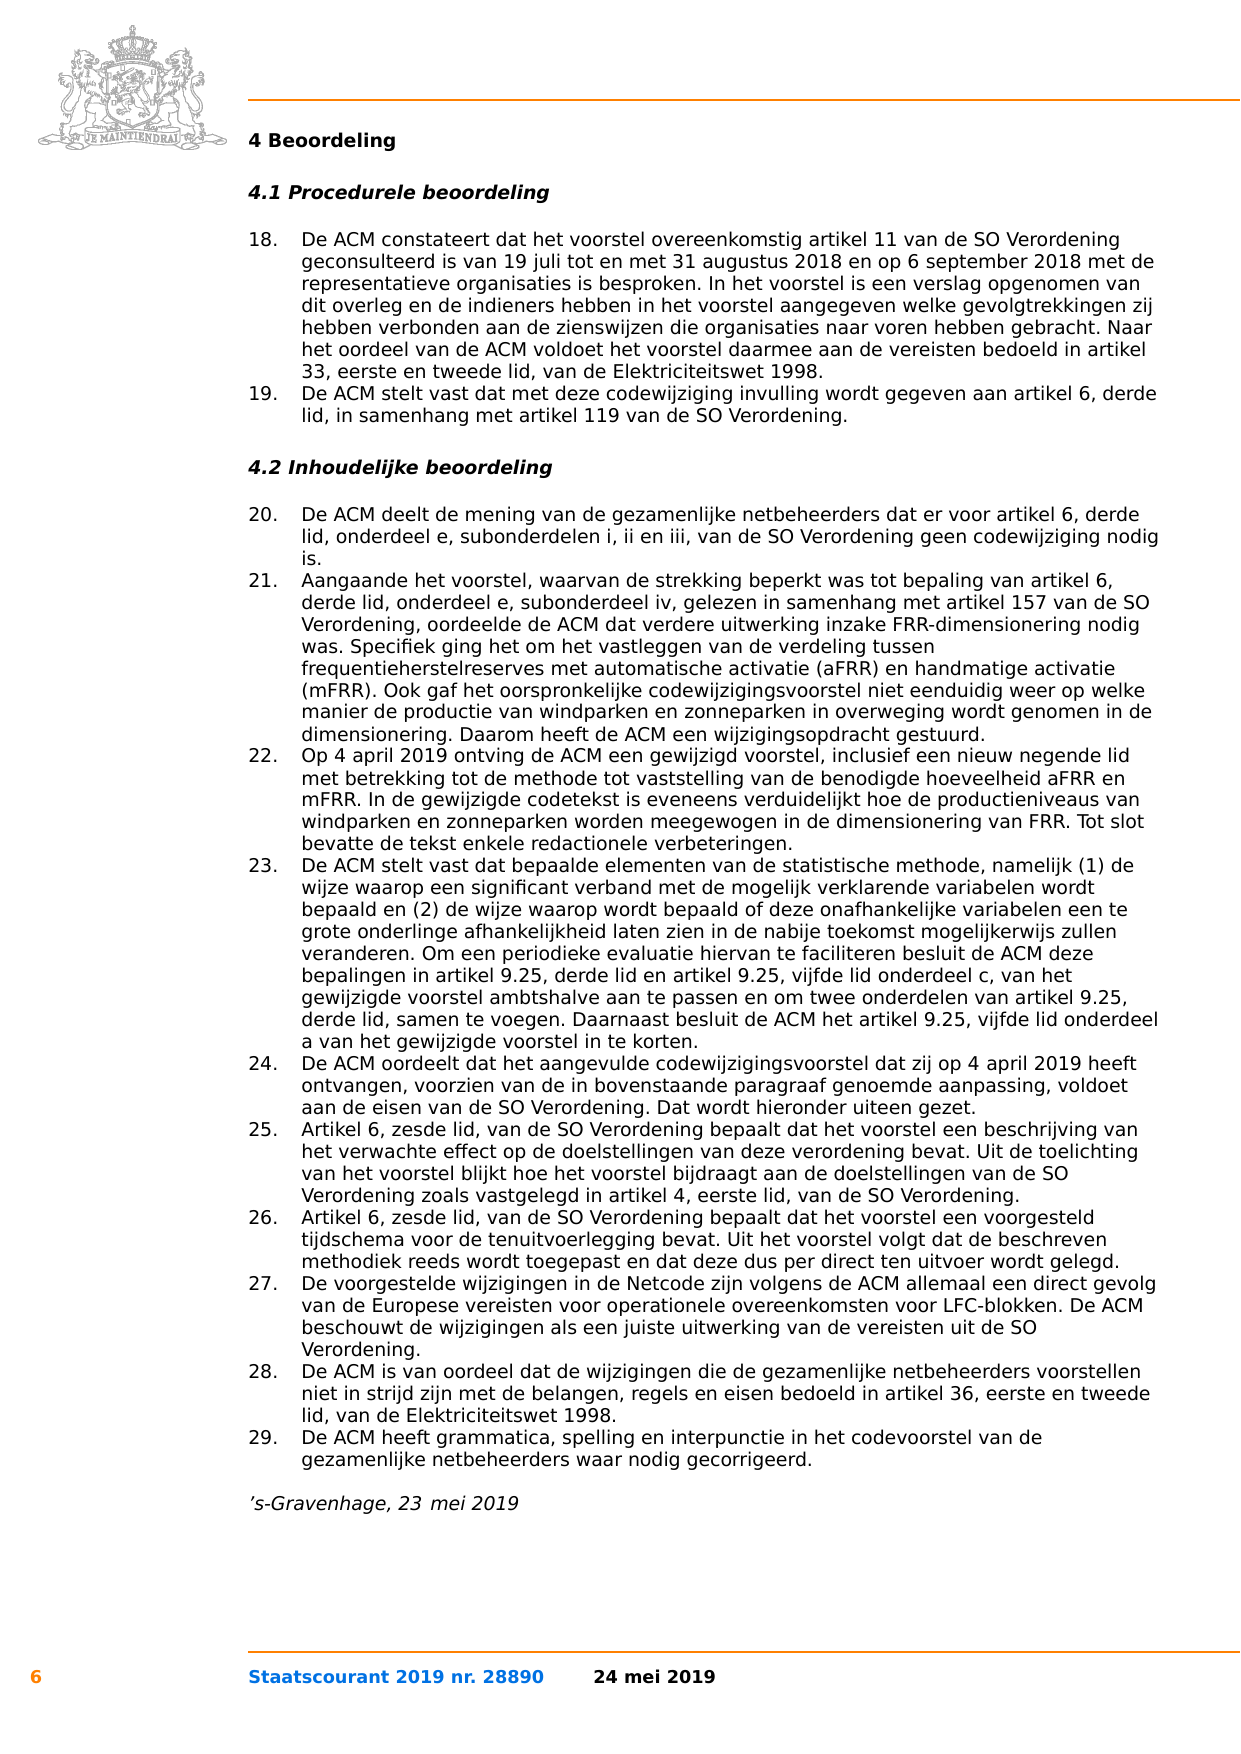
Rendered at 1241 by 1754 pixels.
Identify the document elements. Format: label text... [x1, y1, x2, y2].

text 25. Artikel 6, zesde lid, van de SO Verordening bepaalt dat het voorstel een beschrijving van het verwachte effect op de doelstellingen van deze verordening bevat. Uit de toelichting van het voorstel blijkt hoe het voorstel bijdraagt aan de doelstellingen van de SO Verordening zoals vastgelegd in artikel 4, eerste lid, van de SO Verordening. [248, 1119, 1163, 1207]
text 19. De ACM stelt vast dat met deze codewijziging invulling wordt gegeven aan artikel 6, derde lid, in samenhang met artikel 119 van de SO Verordening. [248, 383, 1163, 427]
text 29. De ACM heeft grammatica, spelling en interpunctie in het codevoorstel van de gezamenlijke netbeheerders waar nodig gecorrigeerd. [248, 1427, 1163, 1471]
text ’s-Gravenhage, 23 mei 2019 [248, 1493, 1163, 1514]
text 24. De ACM oordeelt dat het aangevulde codewijzigingsvoorstel dat zij op 4 april 2019 heeft ontvangen, voorzien van de in bovenstaande paragraaf genoemde aanpassing, voldoet aan de eisen van de SO Verordening. Dat wordt hieronder uiteen gezet. [248, 1053, 1163, 1119]
text 22. Op 4 april 2019 ontving de ACM een gewijzigd voorstel, inclusief een nieuw negende lid met betrekking tot de methode tot vaststelling van de benodigde hoeveelheid aFRR en mFRR. In de gewijzigde codetekst is eveneens verduidelijkt hoe de productieniveaus van windparken en zonneparken worden meegewogen in de dimensionering van FRR. Tot slot bevatte de tekst enkele redactionele verbeteringen. [248, 745, 1163, 855]
subtitle 4 Beoordeling [248, 130, 1163, 152]
text 28. De ACM is van oordeel dat de wijzigingen die de gezamenlijke netbeheerders voorstellen niet in strijd zijn met de belangen, regels en eisen bedoeld in artikel 36, eerste en tweede lid, van de Elektriciteitswet 1998. [248, 1361, 1163, 1427]
text 23. De ACM stelt vast dat bepaalde elementen van de statistische methode, namelijk (1) de wijze waarop een significant verband met de mogelijk verklarende variabelen wordt bepaald en (2) de wijze waarop wordt bepaald of deze onafhankelijke variabelen een te grote onderlinge afhankelijkheid laten zien in de nabije toekomst mogelijkerwijs zullen veranderen. Om een periodieke evaluatie hiervan te faciliteren besluit de ACM deze bepalingen in artikel 9.25, derde lid en artikel 9.25, vijfde lid onderdeel c, van het gewijzigde voorstel ambtshalve aan te passen en om twee onderdelen van artikel 9.25, derde lid, samen te voegen. Daarnaast besluit de ACM het artikel 9.25, vijfde lid onderdeel a van het gewijzigde voorstel in te korten. [248, 855, 1163, 1053]
subtitle 4.2 Inhoudelijke beoordeling [248, 457, 1163, 479]
text 18. De ACM constateert dat het voorstel overeenkomstig artikel 11 van de SO Verordening geconsulteerd is van 19 juli tot en met 31 augustus 2018 en op 6 september 2018 met de representatieve organisaties is besproken. In het voorstel is een verslag opgenomen van dit overleg en de indieners hebben in het voorstel aangegeven welke gevolgtrekkingen zij hebben verbonden aan de zienswijzen die organisaties naar voren hebben gebracht. Naar het oordeel van de ACM voldoet het voorstel daarmee aan de vereisten bedoeld in artikel 33, eerste en tweede lid, van de Elektriciteitswet 1998. [248, 229, 1163, 383]
text 20. De ACM deelt de mening van de gezamenlijke netbeheerders dat er voor artikel 6, derde lid, onderdeel e, subonderdelen i, ii en iii, van de SO Verordening geen codewijziging nodig is. [248, 504, 1163, 569]
text 27. De voorgestelde wijzigingen in de Netcode zijn volgens de ACM allemaal een direct gevolg van de Europese vereisten voor operationele overeenkomsten voor LFC-blokken. De ACM beschouwt de wijzigingen als een juiste uitwerking van de vereisten uit de SO Verordening. [248, 1273, 1163, 1361]
picture [38, 25, 227, 150]
subtitle 4.1 Procedurele beoordeling [248, 182, 1163, 204]
text 26. Artikel 6, zesde lid, van de SO Verordening bepaalt dat het voorstel een voorgesteld tijdschema voor de tenuitvoerlegging bevat. Uit het voorstel volgt dat de beschreven methodiek reeds wordt toegepast en dat deze dus per direct ten uitvoer wordt gelegd. [248, 1207, 1163, 1273]
text 21. Aangaande het voorstel, waarvan de strekking beperkt was tot bepaling van artikel 6, derde lid, onderdeel e, subonderdeel iv, gelezen in samenhang met artikel 157 van de SO Verordening, oordeelde de ACM dat verdere uitwerking inzake FRR-dimensionering nodig was. Specifiek ging het om het vastleggen van de verdeling tussen frequentieherstelreserves met automatische activatie (aFRR) en handmatige activatie (mFRR). Ook gaf het oorspronkelijke codewijzigingsvoorstel niet eenduidig weer op welke manier de productie van windparken en zonneparken in overweging wordt genomen in de dimensionering. Daarom heeft de ACM een wijzigingsopdracht gestuurd. [248, 569, 1163, 745]
